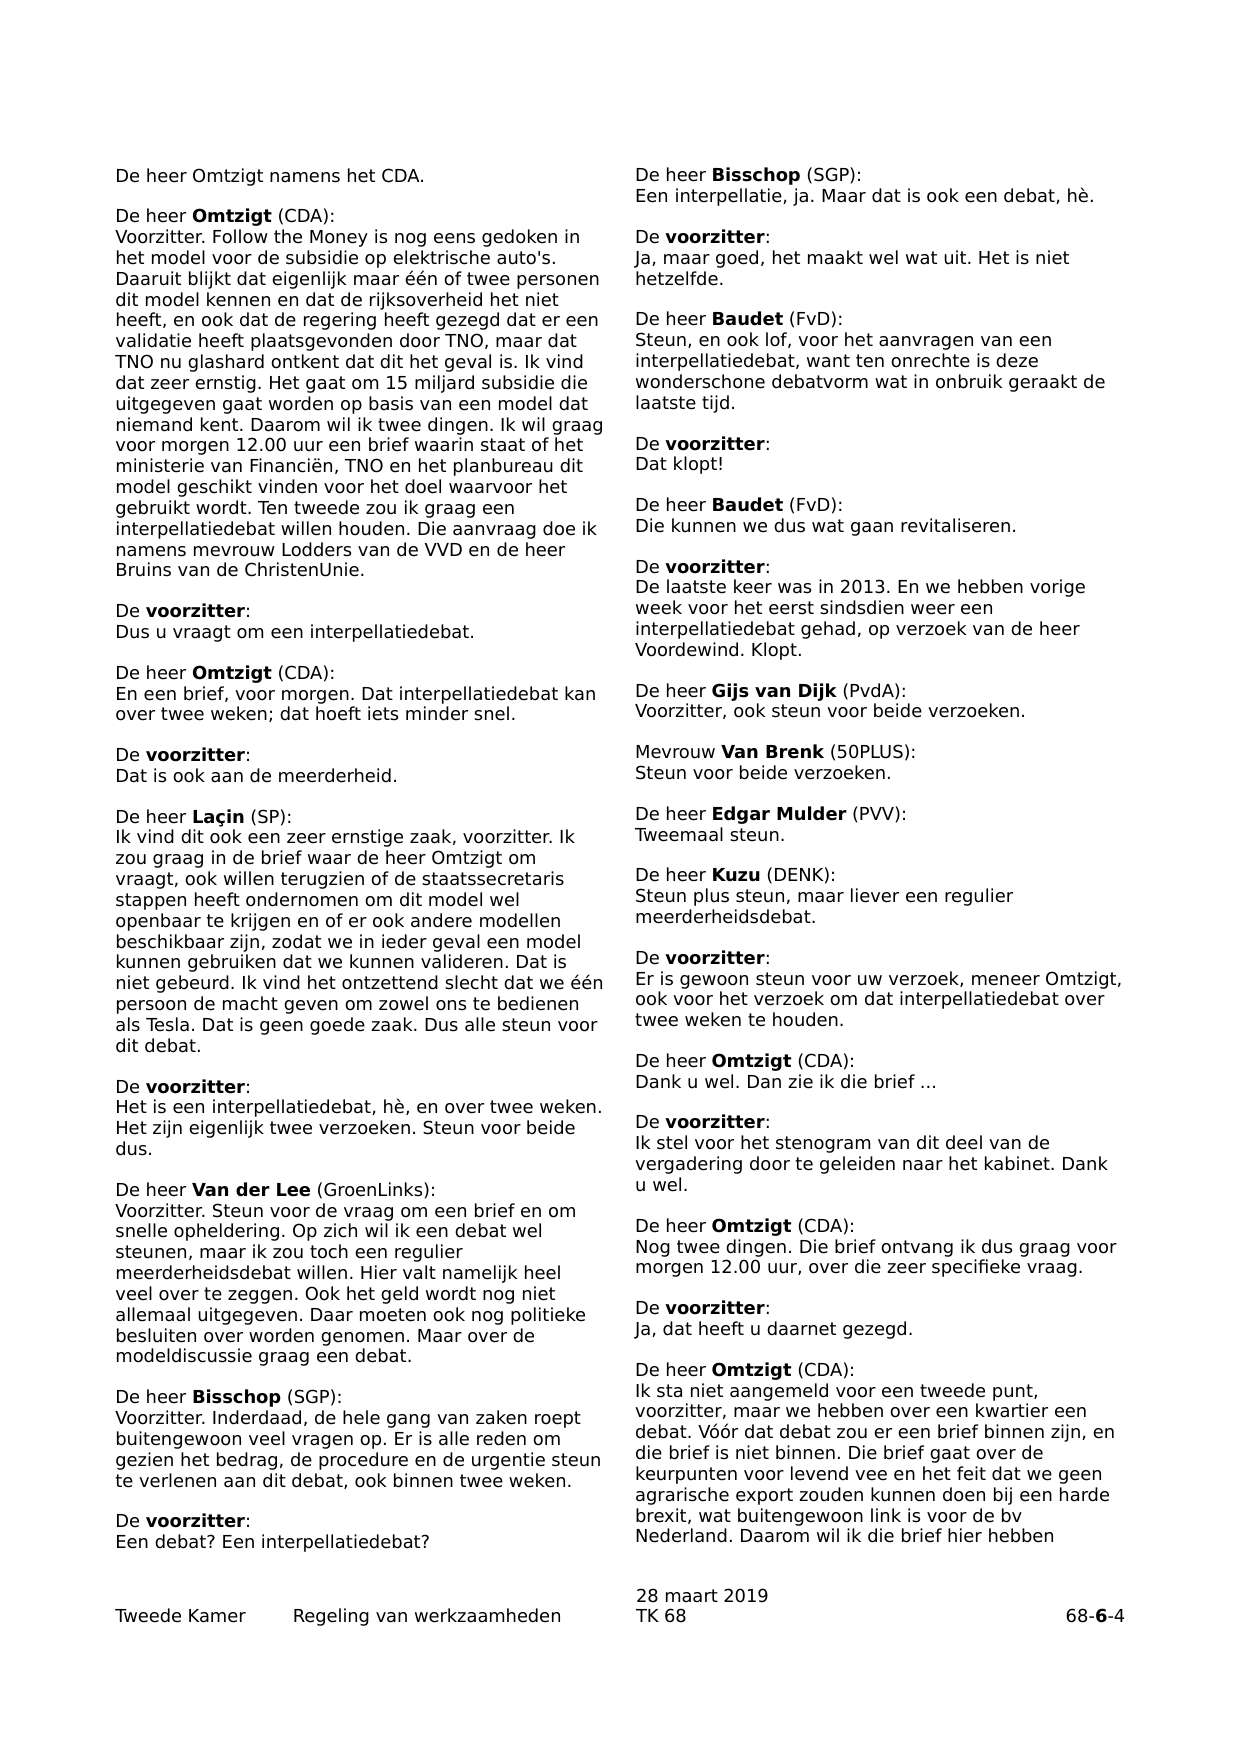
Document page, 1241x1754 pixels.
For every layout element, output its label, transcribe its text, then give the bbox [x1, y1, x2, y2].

text Steun, en ook lof, voor het aanvragen van een interpellatiedebat, want ten onrechte is deze wonderschone debatvorm wat in onbruik geraakt de laatste tijd. [635, 330, 1125, 413]
text De heer Bisschop (SGP): [115, 1387, 605, 1408]
text Voorzitter. Inderdaad, de hele gang van zaken roept buitengewoon veel vragen op. Er is alle reden om gezien het bedrag, de procedure en de urgentie steun te verlenen aan dit debat, ook binnen twee weken. [115, 1408, 605, 1491]
text Ja, maar goed, het maakt wel wat uit. Het is niet hetzelfde. [635, 248, 1125, 289]
text De voorzitter: [635, 227, 1125, 248]
text Voorzitter. Follow the Money is nog eens gedoken in het model voor de subsidie op elektrische auto's. Daaruit blijkt dat eigenlijk maar één of twee personen dit model kennen en dat de rijksoverheid het niet heeft, en ook dat de regering heeft gezegd dat er een validatie heeft plaatsgevonden door TNO, maar dat TNO nu glashard ontkent dat dit het geval is. Ik vind dat zeer ernstig. Het gaat om 15 miljard subsidie die uitgegeven gaat worden op basis van een model dat niemand kent. Daarom wil ik twee dingen. Ik wil graag voor morgen 12.00 uur een brief waarin staat of het ministerie van Financiën, TNO en het planbureau dit model geschikt vinden voor het doel waarvoor het gebruikt wordt. Ten tweede zou ik graag een interpellatiedebat willen houden. Die aanvraag doe ik namens mevrouw Lodders van de VVD en de heer Bruins van de ChristenUnie. [115, 227, 605, 581]
text De heer Van der Lee (GroenLinks): [115, 1180, 605, 1200]
text Ik stel voor het stenogram van dit deel van de vergadering door te geleiden naar het kabinet. Dank u wel. [635, 1133, 1125, 1196]
text Voorzitter, ook steun voor beide verzoeken. [635, 701, 1125, 722]
text De voorzitter: [115, 1511, 605, 1532]
text Voorzitter. Steun voor de vraag om een brief en om snelle opheldering. Op zich wil ik een debat wel steunen, maar ik zou toch een regulier meerderheidsdebat willen. Hier valt namelijk heel veel over te zeggen. Ook het geld wordt nog niet allemaal uitgegeven. Daar moeten ook nog politieke besluiten over worden genomen. Maar over de modeldiscussie graag een debat. [115, 1200, 605, 1367]
text Ja, dat heeft u daarnet gezegd. [635, 1319, 1125, 1339]
text De heer Omtzigt namens het CDA. [115, 165, 605, 186]
text Tweemaal steun. [635, 824, 1125, 845]
text Een interpellatie, ja. Maar dat is ook een debat, hè. [635, 186, 1125, 207]
text De voorzitter: [115, 745, 605, 766]
text Die kunnen we dus wat gaan revitaliseren. [635, 516, 1125, 536]
text De heer Kuzu (DENK): [635, 865, 1125, 886]
text En een brief, voor morgen. Dat interpellatiedebat kan over twee weken; dat hoeft iets minder snel. [115, 683, 605, 725]
text De heer Laçin (SP): [115, 807, 605, 827]
text De heer Edgar Mulder (PVV): [635, 804, 1125, 824]
text Steun plus steun, maar liever een regulier meerderheidsdebat. [635, 886, 1125, 928]
text Dat is ook aan de meerderheid. [115, 766, 605, 787]
text De heer Baudet (FvD): [635, 495, 1125, 516]
text Het is een interpellatiedebat, hè, en over twee weken. Het zijn eigenlijk twee verzoeken. Steun voor beide dus. [115, 1097, 605, 1160]
text De heer Baudet (FvD): [635, 309, 1125, 330]
text Ik sta niet aangemeld voor een tweede punt, voorzitter, maar we hebben over een kwartier een debat. Vóór dat debat zou er een brief binnen zijn, en die brief is niet binnen. Die brief gaat over de keurpunten voor levend vee en het feit dat we geen agrarische export zouden kunnen doen bij een harde brexit, wat buitengewoon link is voor de bv Nederland. Daarom wil ik die brief hier hebben [635, 1380, 1125, 1547]
text Ik vind dit ook een zeer ernstige zaak, voorzitter. Ik zou graag in de brief waar de heer Omtzigt om vraagt, ook willen terugzien of de staatssecretaris stappen heeft ondernomen om dit model wel openbaar te krijgen en of er ook andere modellen beschikbaar zijn, zodat we in ieder geval een model kunnen gebruiken dat we kunnen valideren. Dat is niet gebeurd. Ik vind het ontzettend slecht dat we één persoon de macht geven om zowel ons te bedienen als Tesla. Dat is geen goede zaak. Dus alle steun voor dit debat. [115, 827, 605, 1056]
text Een debat? Een interpellatiedebat? [115, 1532, 605, 1553]
text De heer Omtzigt (CDA): [635, 1359, 1125, 1380]
text Steun voor beide verzoeken. [635, 763, 1125, 784]
text De voorzitter: [635, 1298, 1125, 1319]
text De heer Gijs van Dijk (PvdA): [635, 681, 1125, 701]
text De heer Omtzigt (CDA): [635, 1051, 1125, 1072]
text Dank u wel. Dan zie ik die brief ... [635, 1072, 1125, 1092]
text De heer Omtzigt (CDA): [635, 1216, 1125, 1236]
text De voorzitter: [635, 433, 1125, 454]
text Nog twee dingen. Die brief ontvang ik dus graag voor morgen 12.00 uur, over die zeer specifieke vraag. [635, 1236, 1125, 1278]
text De heer Bisschop (SGP): [635, 165, 1125, 186]
text De voorzitter: [635, 1112, 1125, 1133]
text Mevrouw Van Brenk (50PLUS): [635, 742, 1125, 763]
text De voorzitter: [115, 601, 605, 622]
text Dat klopt! [635, 454, 1125, 475]
text De voorzitter: [635, 556, 1125, 577]
text De voorzitter: [115, 1076, 605, 1097]
text Dus u vraagt om een interpellatiedebat. [115, 622, 605, 643]
text De heer Omtzigt (CDA): [115, 206, 605, 227]
text Er is gewoon steun voor uw verzoek, meneer Omtzigt, ook voor het verzoek om dat interpellatiedebat over twee weken te houden. [635, 968, 1125, 1031]
text De laatste keer was in 2013. En we hebben vorige week voor het eerst sindsdien weer een interpellatiedebat gehad, op verzoek van de heer Voordewind. Klopt. [635, 577, 1125, 661]
text De heer Omtzigt (CDA): [115, 663, 605, 683]
text De voorzitter: [635, 948, 1125, 968]
